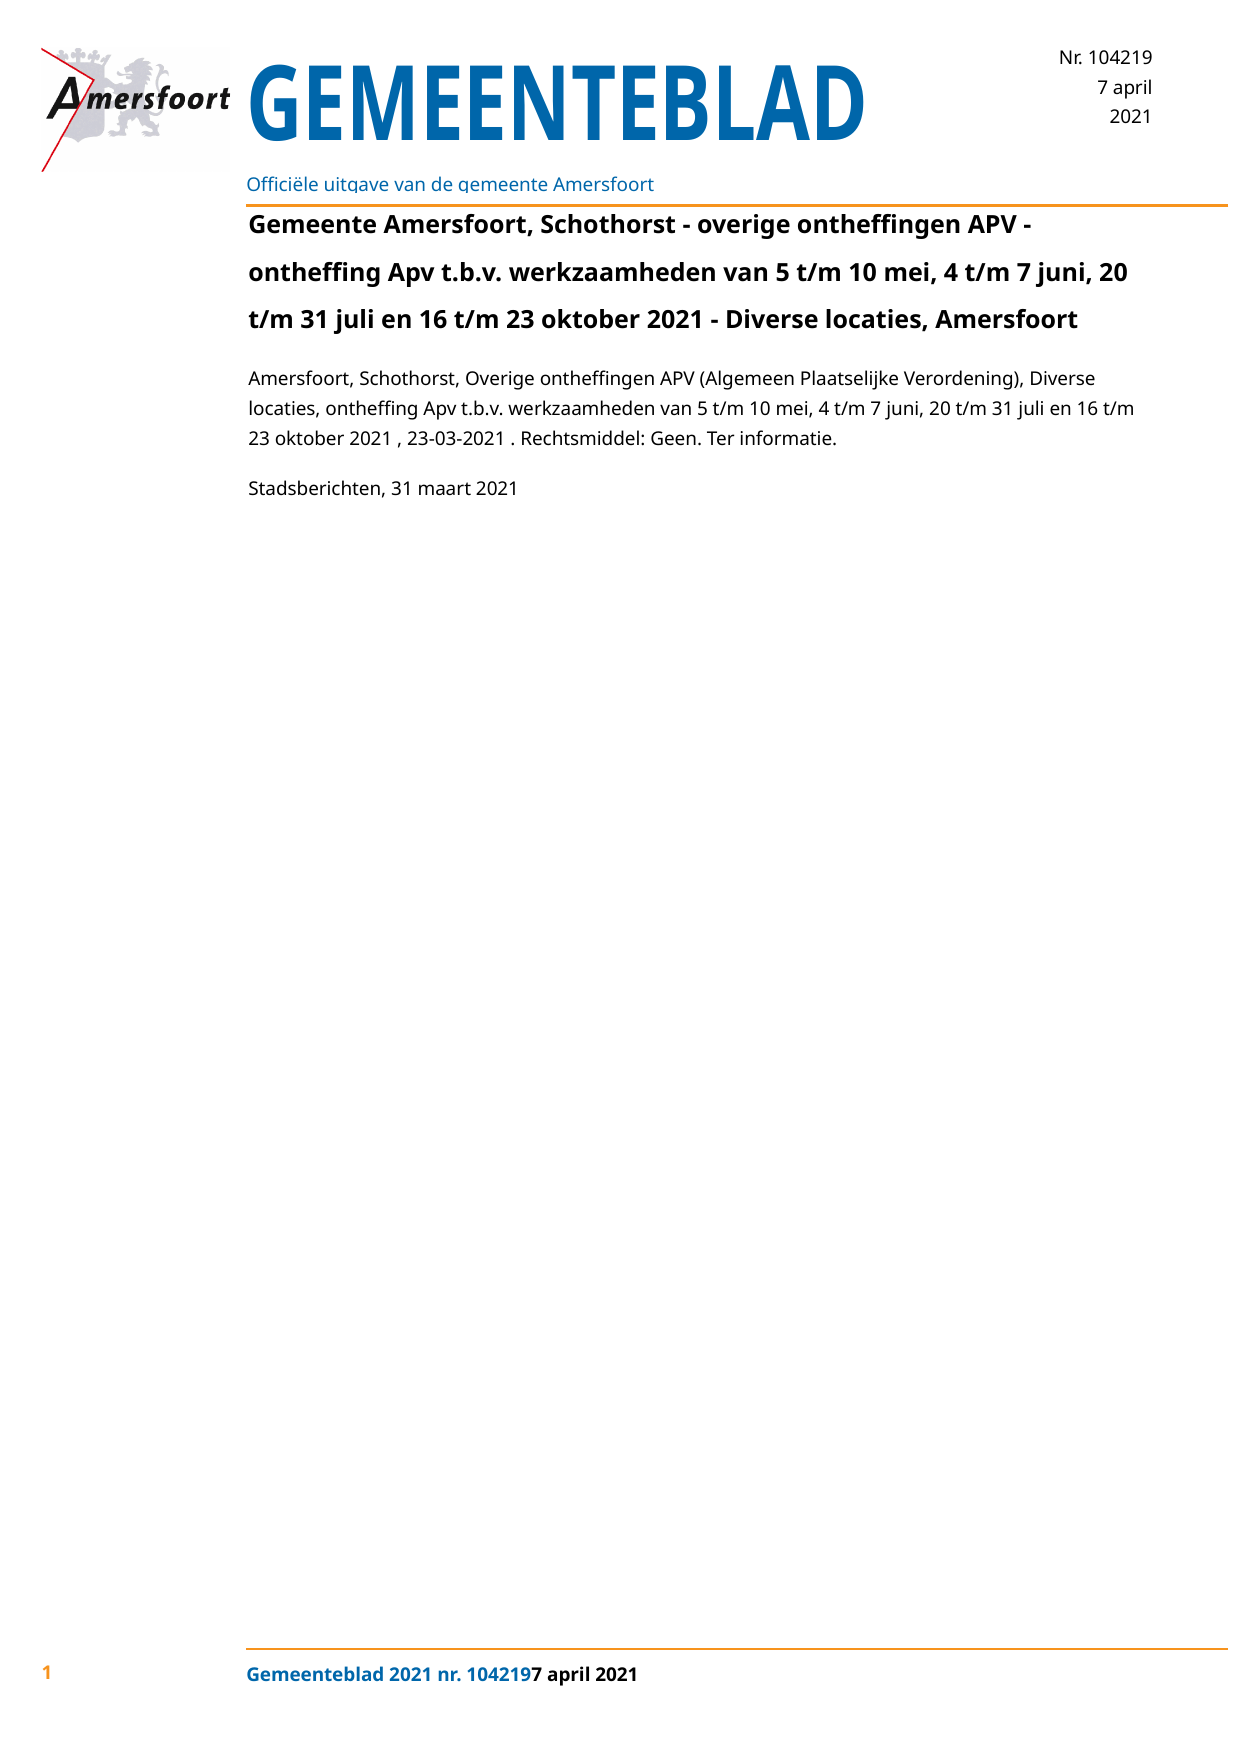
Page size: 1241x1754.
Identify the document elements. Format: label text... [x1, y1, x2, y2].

picture [41, 47, 231, 172]
text Amersfoort, Schothorst, Overige ontheffingen APV (Algemeen Plaatselijke Verordening), Diverse locaties, ontheffing Apv t.b.v. werkzaamheden van 5 t/m 10 mei, 4 t/m 7 juni, 20 t/m 31 juli en 16 t/m 23 oktober 2021 , 23-03-2021 . Rechtsmiddel: Geen. Ter informatie. [248, 366, 1152, 450]
text Stadsberichten, 31 maart 2021 [248, 475, 1152, 501]
text Gemeente Amersfoort, Schothorst - overige ontheffingen APV - ontheffing Apv t.b.v. werkzaamheden van 5 t/m 10 mei, 4 t/m 7 juni, 20 t/m 31 juli en 16 t/m 23 oktober 2021 - Diverse locaties, Amersfoort [248, 207, 1152, 336]
